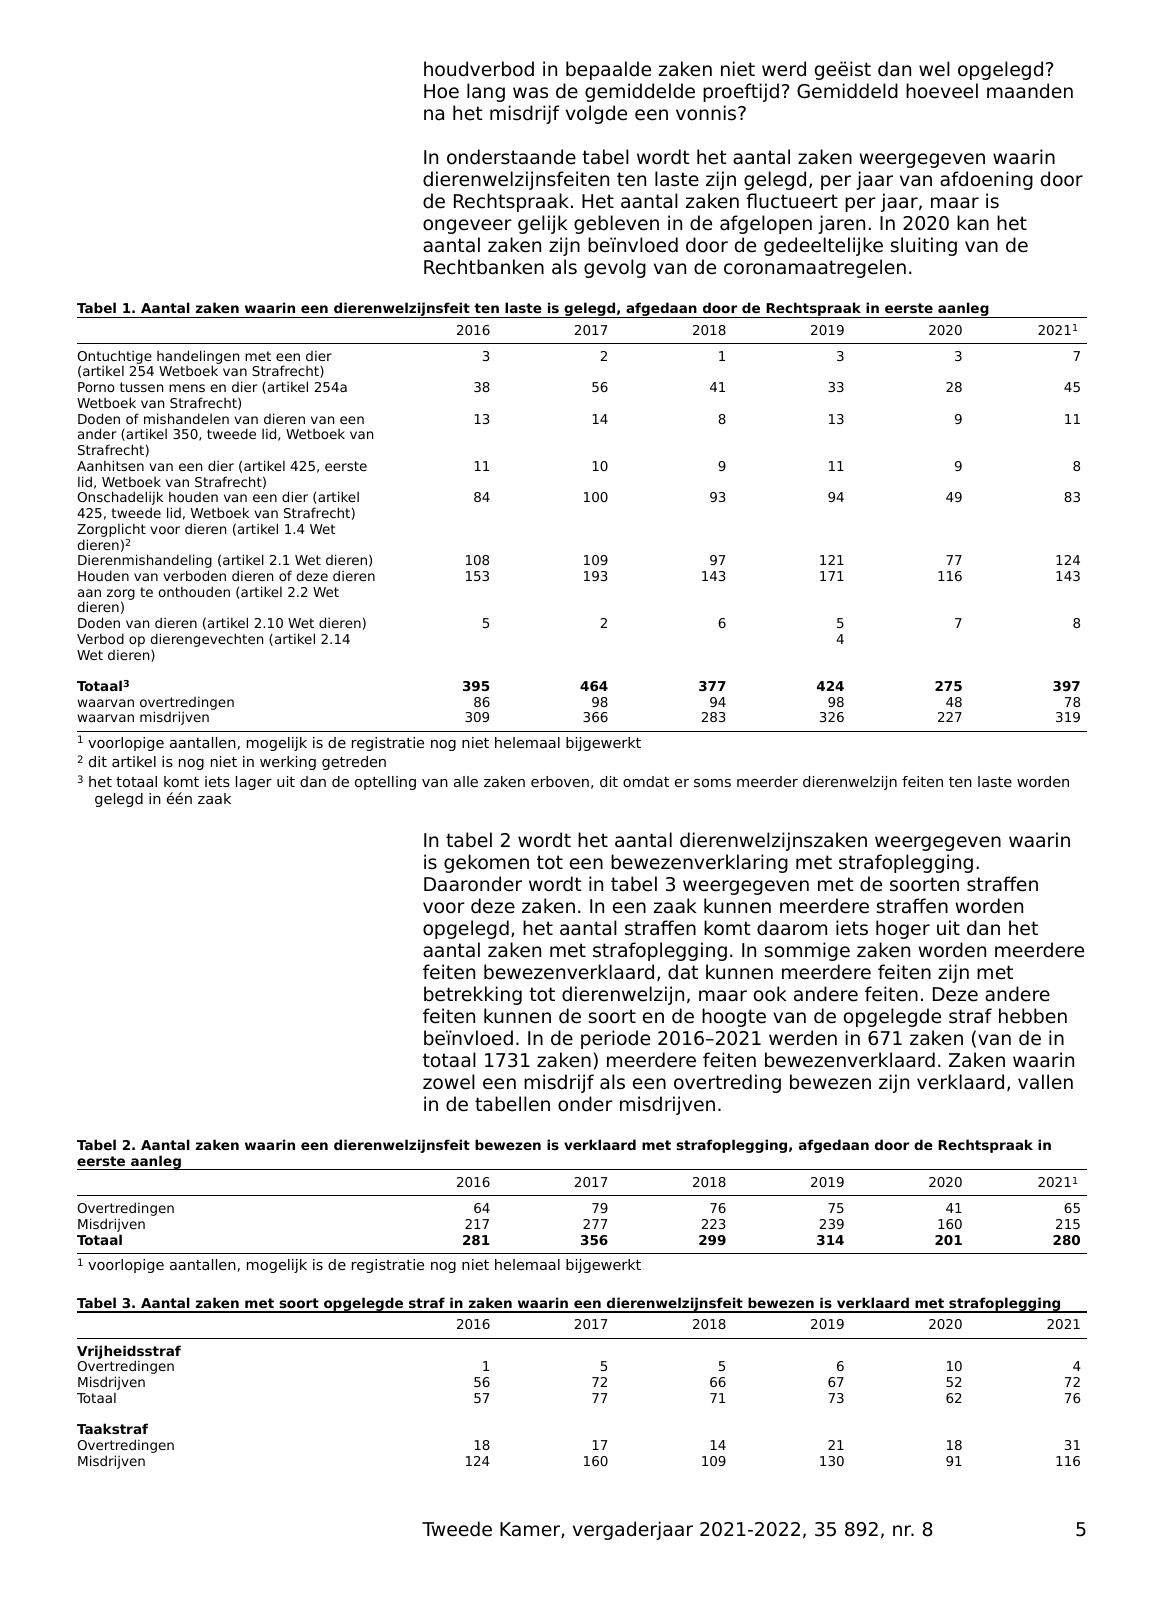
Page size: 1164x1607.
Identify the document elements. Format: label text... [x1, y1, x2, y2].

table_cell 8 [614, 411, 732, 459]
table_cell [378, 632, 496, 663]
table_cell [732, 663, 850, 679]
table_cell 57 [378, 1391, 496, 1406]
table_cell 18 [850, 1438, 968, 1453]
table_cell 33 [732, 380, 850, 411]
table_cell 73 [732, 1391, 850, 1406]
table_cell 5 [496, 1359, 614, 1375]
table_cell 20211 [969, 1170, 1087, 1195]
table_cell [614, 1422, 732, 1438]
table_cell Verbod op dierengevechten (artikel 2.14 Wet dieren) [77, 632, 378, 663]
table_cell 76 [614, 1196, 732, 1217]
table_cell 93 [614, 490, 732, 522]
table_cell 5 [732, 616, 850, 632]
table_cell 8 [969, 616, 1087, 632]
table_cell 1 voorlopige aantallen, mogelijk is de registratie nog niet helemaal bijgewerkt [77, 1254, 1087, 1274]
table_cell 2020 [850, 1170, 968, 1195]
table_cell 14 [614, 1438, 732, 1453]
table_cell [732, 1339, 850, 1359]
table_cell 97 [614, 553, 732, 569]
table_cell Ontuchtige handelingen met een dier (artikel 254 Wetboek van Strafrecht) [77, 344, 378, 380]
table_cell 3 [732, 344, 850, 380]
table_cell [77, 318, 378, 343]
table_cell 326 [732, 710, 850, 731]
table_cell [614, 522, 732, 553]
table_cell 6 [614, 616, 732, 632]
table_cell 2016 [378, 318, 496, 343]
table_cell 72 [496, 1375, 614, 1391]
table_cell 424 [732, 679, 850, 694]
table_cell 10 [496, 459, 614, 490]
table_cell Totaal [77, 1233, 378, 1253]
text In onderstaande tabel wordt het aantal zaken weergegeven waarin dierenwelzijnsfeiten ten laste zijn gelegd, per jaar van afdoening door de Rechtspraak. Het aantal zaken fluctueert per jaar, maar is ongeveer gelijk gebleven in de afgelopen jaren. In 2020 kan het aantal zaken zijn beïnvloed door de gedeeltelijke sluiting van de Rechtbanken als gevolg van de coronamaatregelen. [422, 147, 1087, 279]
table_cell 227 [850, 710, 968, 731]
table_cell [850, 1339, 968, 1359]
table_cell 11 [378, 459, 496, 490]
table_cell Porno tussen mens en dier (artikel 254a Wetboek van Strafrecht) [77, 380, 378, 411]
table_cell 9 [850, 411, 968, 459]
table_cell Zorgplicht voor dieren (artikel 1.4 Wet dieren)2 [77, 522, 378, 553]
table_cell 160 [850, 1217, 968, 1233]
table_cell 100 [496, 490, 614, 522]
table_cell [378, 663, 496, 679]
table_cell 277 [496, 1217, 614, 1233]
table_cell 3 [850, 344, 968, 380]
table_cell Overtredingen [77, 1438, 378, 1453]
table_cell 7 [969, 344, 1087, 380]
table_cell 2020 [850, 1313, 968, 1338]
table_cell [614, 663, 732, 679]
table_cell [732, 522, 850, 553]
table_header Tabel 2. Aantal zaken waarin een dierenwelzijnsfeit bewezen is verklaard met strafoplegging, afgedaan door de Rechtspraak in eerste aanleg [77, 1138, 1087, 1169]
table_cell 2019 [732, 1313, 850, 1338]
table_cell [969, 632, 1087, 663]
text houdverbod in bepaalde zaken niet werd geëist dan wel opgelegd? Hoe lang was de gemiddelde proeftijd? Gemiddeld hoeveel maanden na het misdrijf volgde een vonnis? [422, 59, 1087, 125]
table_cell 283 [614, 710, 732, 731]
table_cell Dierenmishandeling (artikel 2.1 Wet dieren) [77, 553, 378, 569]
table_cell [496, 1339, 614, 1359]
table_cell 5 [378, 616, 496, 632]
table_cell 9 [850, 459, 968, 490]
table_cell 2 [496, 344, 614, 380]
table_cell 78 [969, 695, 1087, 710]
table_cell 395 [378, 679, 496, 694]
table_cell [77, 1313, 378, 1338]
table_cell Doden van dieren (artikel 2.10 Wet dieren) [77, 616, 378, 632]
table_cell 28 [850, 380, 968, 411]
table_cell [496, 632, 614, 663]
table_cell 2018 [614, 318, 732, 343]
table_cell [496, 522, 614, 553]
table_cell Houden van verboden dieren of deze dieren aan zorg te onthouden (artikel 2.2 Wet dieren) [77, 569, 378, 616]
table_cell 98 [496, 695, 614, 710]
table_cell [378, 1339, 496, 1359]
table_cell Overtredingen [77, 1196, 378, 1217]
table_cell [496, 1406, 614, 1422]
table_cell 314 [732, 1233, 850, 1253]
table_cell [969, 522, 1087, 553]
table_cell [77, 1406, 378, 1422]
table_cell [378, 522, 496, 553]
table_cell 1 [614, 344, 732, 380]
table_cell 2019 [732, 1170, 850, 1195]
table_cell 21 [732, 1438, 850, 1453]
table_cell Misdrijven [77, 1454, 378, 1469]
table_cell 116 [969, 1454, 1087, 1469]
table_cell 20211 [969, 318, 1087, 343]
table_cell [614, 1406, 732, 1422]
table_cell 79 [496, 1196, 614, 1217]
table_cell 143 [969, 569, 1087, 616]
table_cell [732, 1422, 850, 1438]
table_cell 280 [969, 1233, 1087, 1253]
table_cell 319 [969, 710, 1087, 731]
table_cell Overtredingen [77, 1359, 378, 1375]
table_cell [378, 1422, 496, 1438]
table_cell 48 [850, 695, 968, 710]
table_cell 366 [496, 710, 614, 731]
table_cell 377 [614, 679, 732, 694]
table_cell 2016 [378, 1313, 496, 1338]
table_cell [850, 632, 968, 663]
table_cell [614, 632, 732, 663]
table_cell 2019 [732, 318, 850, 343]
table_cell 98 [732, 695, 850, 710]
table_cell 217 [378, 1217, 496, 1233]
table_cell 143 [614, 569, 732, 616]
table_cell 108 [378, 553, 496, 569]
table_cell 84 [378, 490, 496, 522]
table_cell 464 [496, 679, 614, 694]
table_cell 201 [850, 1233, 968, 1253]
table_cell [969, 1422, 1087, 1438]
table_cell 2016 [378, 1170, 496, 1195]
table_cell 2020 [850, 318, 968, 343]
table_cell 17 [496, 1438, 614, 1453]
table_cell Onschadelijk houden van een dier (artikel 425, tweede lid, Wetboek van Strafrecht) [77, 490, 378, 522]
table_cell 153 [378, 569, 496, 616]
table_cell [969, 663, 1087, 679]
table_cell Aanhitsen van een dier (artikel 425, eerste lid, Wetboek van Strafrecht) [77, 459, 378, 490]
table_cell 2017 [496, 318, 614, 343]
table_cell 14 [496, 411, 614, 459]
table_cell [496, 663, 614, 679]
table_cell [496, 1422, 614, 1438]
table_cell 31 [969, 1438, 1087, 1453]
table_cell 1 [378, 1359, 496, 1375]
table_cell [732, 1406, 850, 1422]
table_cell 94 [732, 490, 850, 522]
table_cell 2018 [614, 1170, 732, 1195]
table_cell 56 [496, 380, 614, 411]
table_cell 77 [496, 1391, 614, 1406]
table_cell 275 [850, 679, 968, 694]
table_cell 10 [850, 1359, 968, 1375]
table_cell 62 [850, 1391, 968, 1406]
table_cell 121 [732, 553, 850, 569]
table_cell 2018 [614, 1313, 732, 1338]
table_cell 72 [969, 1375, 1087, 1391]
table_cell 52 [850, 1375, 968, 1391]
table_cell 171 [732, 569, 850, 616]
table_cell 6 [732, 1359, 850, 1375]
table_cell 41 [614, 380, 732, 411]
table_cell waarvan overtredingen [77, 695, 378, 710]
table_cell waarvan misdrijven [77, 710, 378, 731]
table_cell 124 [969, 553, 1087, 569]
table_cell 109 [496, 553, 614, 569]
table_cell [77, 1170, 378, 1195]
table_cell 11 [969, 411, 1087, 459]
table_cell 215 [969, 1217, 1087, 1233]
table_cell 91 [850, 1454, 968, 1469]
table_cell [969, 1406, 1087, 1422]
table_cell 56 [378, 1375, 496, 1391]
table_cell 5 [614, 1359, 732, 1375]
table_cell 193 [496, 569, 614, 616]
table_cell 116 [850, 569, 968, 616]
table_cell 13 [732, 411, 850, 459]
table_cell 356 [496, 1233, 614, 1253]
table_cell 65 [969, 1196, 1087, 1217]
table_cell 38 [378, 380, 496, 411]
table_cell 75 [732, 1196, 850, 1217]
table_cell 64 [378, 1196, 496, 1217]
table_cell 11 [732, 459, 850, 490]
table_cell 160 [496, 1454, 614, 1469]
table_cell 309 [378, 710, 496, 731]
table_cell 239 [732, 1217, 850, 1233]
table_cell 223 [614, 1217, 732, 1233]
table_cell [850, 1406, 968, 1422]
table_cell 4 [969, 1359, 1087, 1375]
table_cell 109 [614, 1454, 732, 1469]
table_cell 83 [969, 490, 1087, 522]
table_cell [614, 1339, 732, 1359]
table_cell 94 [614, 695, 732, 710]
table_cell [850, 522, 968, 553]
table_cell Vrijheidsstraf [77, 1339, 378, 1359]
table_cell Totaal [77, 1391, 378, 1406]
table_cell 2017 [496, 1170, 614, 1195]
table_cell 1 voorlopige aantallen, mogelijk is de registratie nog niet helemaal bijgewerkt 2 dit artikel is nog niet in werking getreden 3 het totaal komt iets lager uit dan de optelling van alle zaken erboven, dit omdat er soms meerder dierenwelzijn feiten ten laste worden gelegd in één zaak [77, 732, 1087, 808]
table_cell 124 [378, 1454, 496, 1469]
table_cell [77, 663, 378, 679]
table_cell Misdrijven [77, 1375, 378, 1391]
table_cell 67 [732, 1375, 850, 1391]
table_cell [378, 1406, 496, 1422]
table_cell 41 [850, 1196, 968, 1217]
table_cell 71 [614, 1391, 732, 1406]
table_cell 18 [378, 1438, 496, 1453]
table_cell [969, 1339, 1087, 1359]
table_cell 8 [969, 459, 1087, 490]
table_cell [850, 663, 968, 679]
table_cell 66 [614, 1375, 732, 1391]
table_cell 45 [969, 380, 1087, 411]
table_cell 2017 [496, 1313, 614, 1338]
table_header Tabel 3. Aantal zaken met soort opgelegde straf in zaken waarin een dierenwelzijnsfeit bewezen is verklaard met strafoplegging [77, 1296, 1087, 1311]
table_cell 4 [732, 632, 850, 663]
table_cell 130 [732, 1454, 850, 1469]
table_cell Doden of mishandelen van dieren van een ander (artikel 350, tweede lid, Wetboek van Strafrecht) [77, 411, 378, 459]
table_cell 49 [850, 490, 968, 522]
table_cell 299 [614, 1233, 732, 1253]
table_cell 13 [378, 411, 496, 459]
table_cell 7 [850, 616, 968, 632]
table_cell 77 [850, 553, 968, 569]
table_cell 76 [969, 1391, 1087, 1406]
table_cell 2021 [969, 1313, 1087, 1338]
table_cell 3 [378, 344, 496, 380]
table_cell [850, 1422, 968, 1438]
table_cell 9 [614, 459, 732, 490]
table_cell Misdrijven [77, 1217, 378, 1233]
table_cell 397 [969, 679, 1087, 694]
table_cell 2 [496, 616, 614, 632]
table_cell Taakstraf [77, 1422, 378, 1438]
text In tabel 2 wordt het aantal dierenwelzijnszaken weergegeven waarin is gekomen tot een bewezenverklaring met strafoplegging. Daaronder wordt in tabel 3 weergegeven met de soorten straffen voor deze zaken. In een zaak kunnen meerdere straffen worden opgelegd, het aantal straffen komt daarom iets hoger uit dan het aantal zaken met strafoplegging. In sommige zaken worden meerdere feiten bewezenverklaard, dat kunnen meerdere feiten zijn met betrekking tot dierenwelzijn, maar ook andere feiten. Deze andere feiten kunnen de soort en de hoogte van de opgelegde straf hebben beïnvloed. In de periode 2016–2021 werden in 671 zaken (van de in totaal 1731 zaken) meerdere feiten bewezenverklaard. Zaken waarin zowel een misdrijf als een overtreding bewezen zijn verklaard, vallen in de tabellen onder misdrijven. [422, 830, 1087, 1116]
table_cell 86 [378, 695, 496, 710]
table_cell 281 [378, 1233, 496, 1253]
table_header Tabel 1. Aantal zaken waarin een dierenwelzijnsfeit ten laste is gelegd, afgedaan door de Rechtspraak in eerste aanleg [77, 301, 1087, 317]
table_cell Totaal3 [77, 679, 378, 694]
